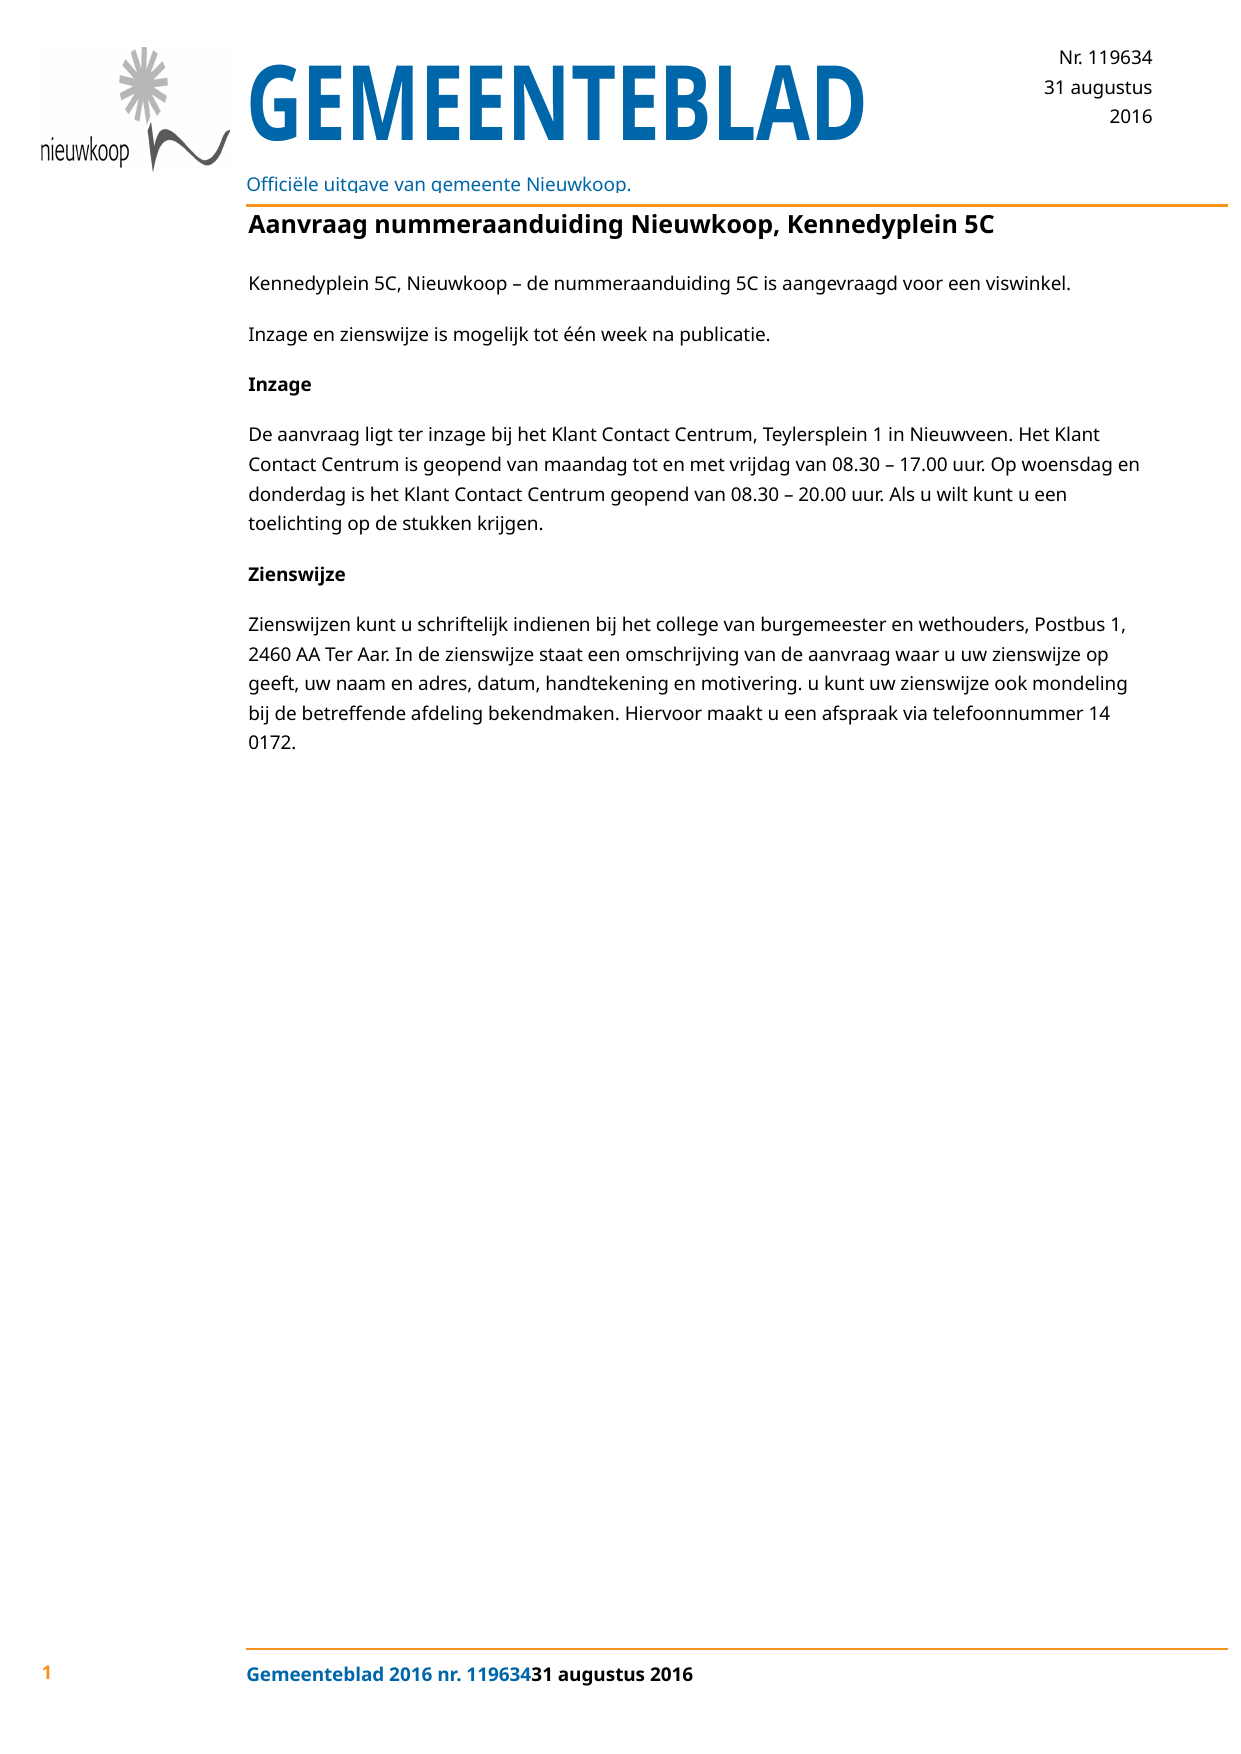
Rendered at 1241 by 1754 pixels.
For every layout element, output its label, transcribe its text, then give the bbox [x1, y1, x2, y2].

text Zienswijze [248, 561, 1152, 586]
text De aanvraag ligt ter inzage bij het Klant Contact Centrum, Teylersplein 1 in Nieuwveen. Het Klant Contact Centrum is geopend van maandag tot en met vrijdag van 08.30 – 17.00 uur. Op woensdag en donderdag is het Klant Contact Centrum geopend van 08.30 – 20.00 uur. Als u wilt kunt u een toelichting op de stukken krijgen. [248, 422, 1152, 536]
text Inzage [248, 371, 1152, 397]
text Zienswijzen kunt u schriftelijk indienen bij het college van burgemeester en wethouders, Postbus 1, 2460 AA Ter Aar. In de zienswijze staat een omschrijving van de aanvraag waar u uw zienswijze op geeft, uw naam en adres, datum, handtekening en motivering. u kunt uw zienswijze ook mondeling bij de betreffende afdeling bekendmaken. Hiervoor maakt u een afspraak via telefoonnummer 14 0172. [248, 611, 1152, 755]
text Inzage en zienswijze is mogelijk tot één week na publicatie. [248, 321, 1152, 346]
picture [41, 47, 231, 172]
text Kennedyplein 5C, Nieuwkoop – de nummeraanduiding 5C is aangevraagd voor een viswinkel. [248, 270, 1152, 296]
text Aanvraag nummeraanduiding Nieuwkoop, Kennedyplein 5C [248, 207, 1152, 241]
